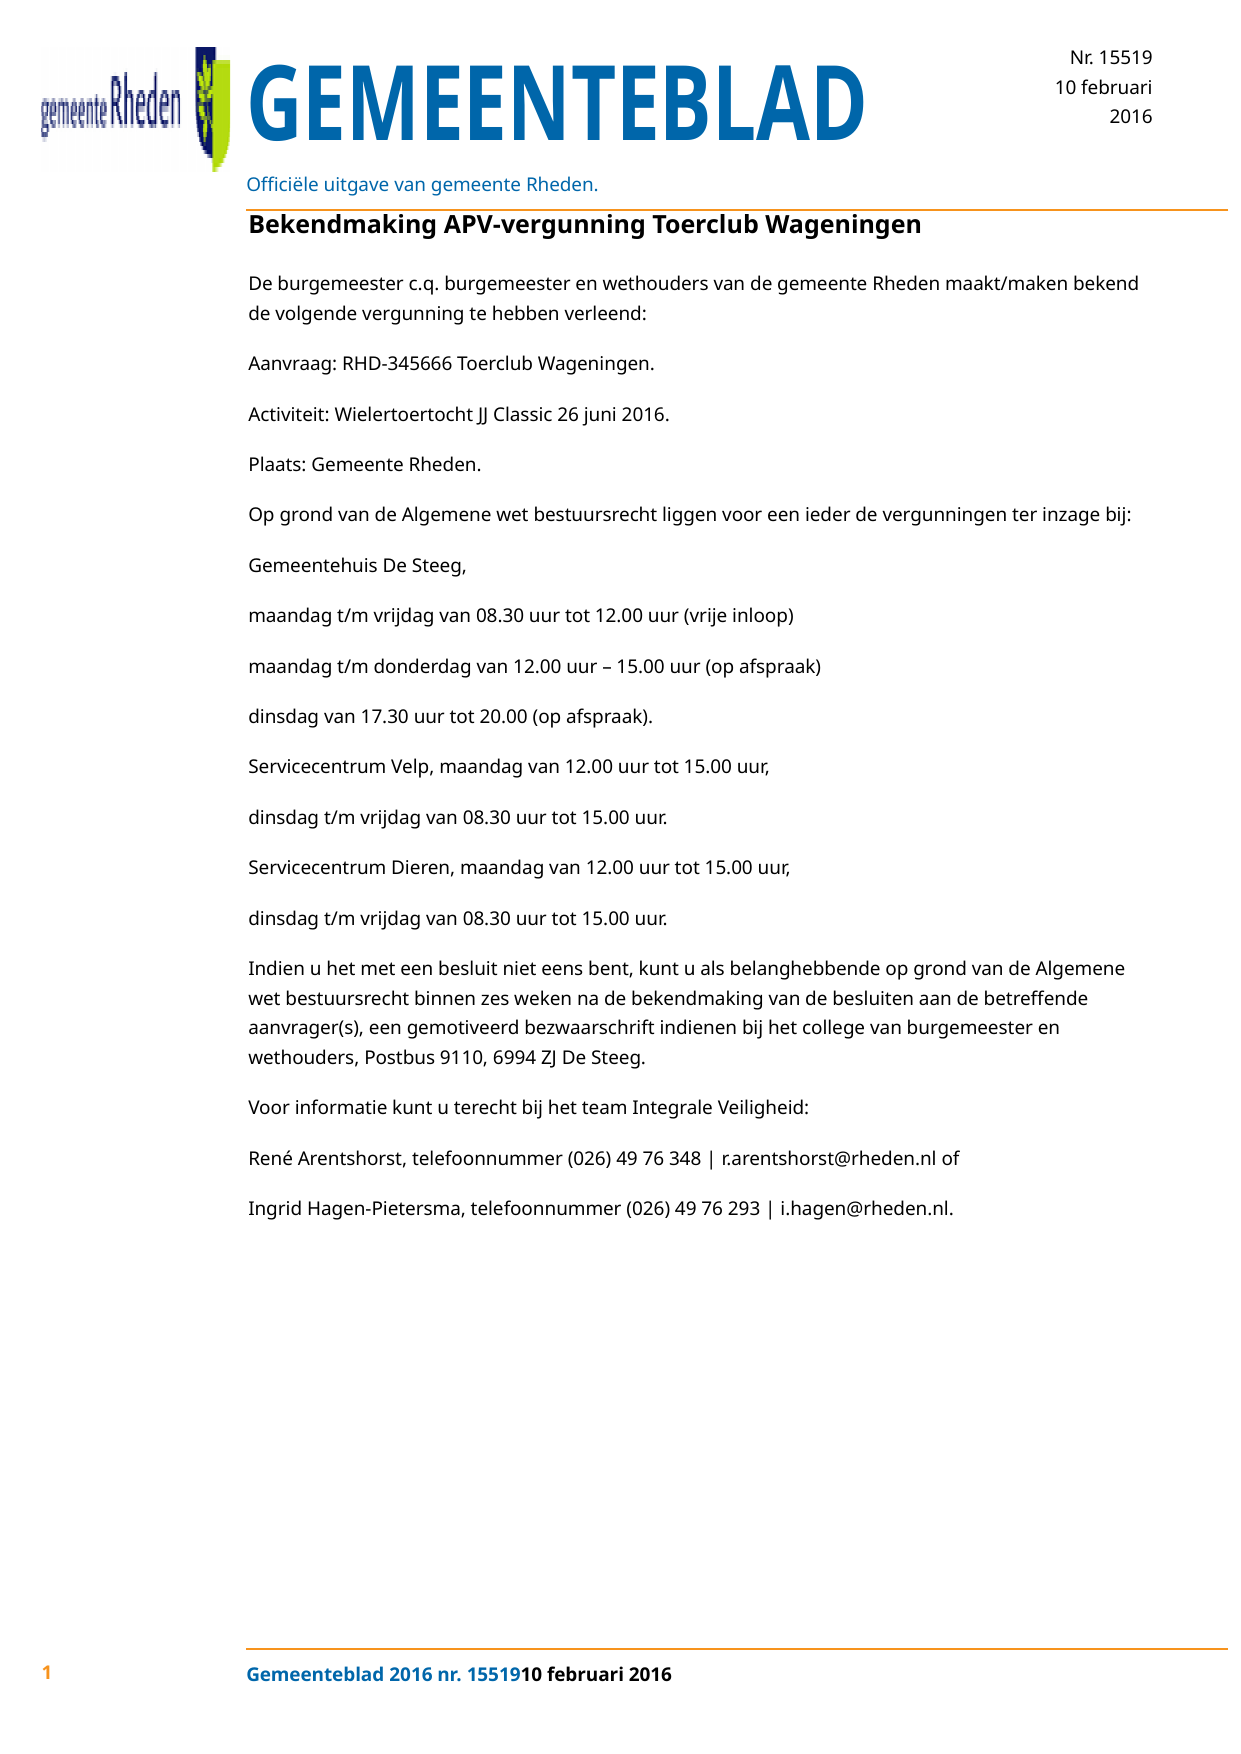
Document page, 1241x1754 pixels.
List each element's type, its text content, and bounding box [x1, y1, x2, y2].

text Plaats: Gemeente Rheden. [248, 451, 1152, 477]
text dinsdag t/m vrijdag van 08.30 uur tot 15.00 uur. [248, 804, 1152, 830]
text Servicecentrum Dieren, maandag van 12.00 uur tot 15.00 uur, [248, 854, 1152, 880]
text Op grond van de Algemene wet bestuursrecht liggen voor een ieder de vergunningen ter inzage bij: [248, 502, 1152, 527]
text De burgemeester c.q. burgemeester en wethouders van de gemeente Rheden maakt/maken bekend de volgende vergunning te hebben verleend: [248, 270, 1152, 326]
text Activiteit: Wielertoertocht JJ Classic 26 juni 2016. [248, 401, 1152, 426]
text maandag t/m donderdag van 12.00 uur – 15.00 uur (op afspraak) [248, 653, 1152, 678]
text Ingrid Hagen-Pietersma, telefoonnummer (026) 49 76 293 | i.hagen@rheden.nl. [248, 1195, 1152, 1221]
picture [41, 47, 231, 172]
text Indien u het met een besluit niet eens bent, kunt u als belanghebbende op grond van de Algemene wet bestuursrecht binnen zes weken na de bekendmaking van de besluiten aan de betreffende aanvrager(s), een gemotiveerd bezwaarschrift indienen bij het college van burgemeester en wethouders, Postbus 9110, 6994 ZJ De Steeg. [248, 955, 1152, 1070]
text Servicecentrum Velp, maandag van 12.00 uur tot 15.00 uur, [248, 754, 1152, 779]
text Bekendmaking APV-vergunning Toerclub Wageningen [248, 211, 1152, 241]
text Gemeentehuis De Steeg, [248, 552, 1152, 578]
text dinsdag van 17.30 uur tot 20.00 (op afspraak). [248, 703, 1152, 729]
text dinsdag t/m vrijdag van 08.30 uur tot 15.00 uur. [248, 905, 1152, 931]
text René Arentshorst, telefoonnummer (026) 49 76 348 | r.arentshorst@rheden.nl of [248, 1145, 1152, 1171]
text Voor informatie kunt u terecht bij het team Integrale Veiligheid: [248, 1094, 1152, 1120]
text Aanvraag: RHD-345666 Toerclub Wageningen. [248, 350, 1152, 376]
text maandag t/m vrijdag van 08.30 uur tot 12.00 uur (vrije inloop) [248, 602, 1152, 628]
